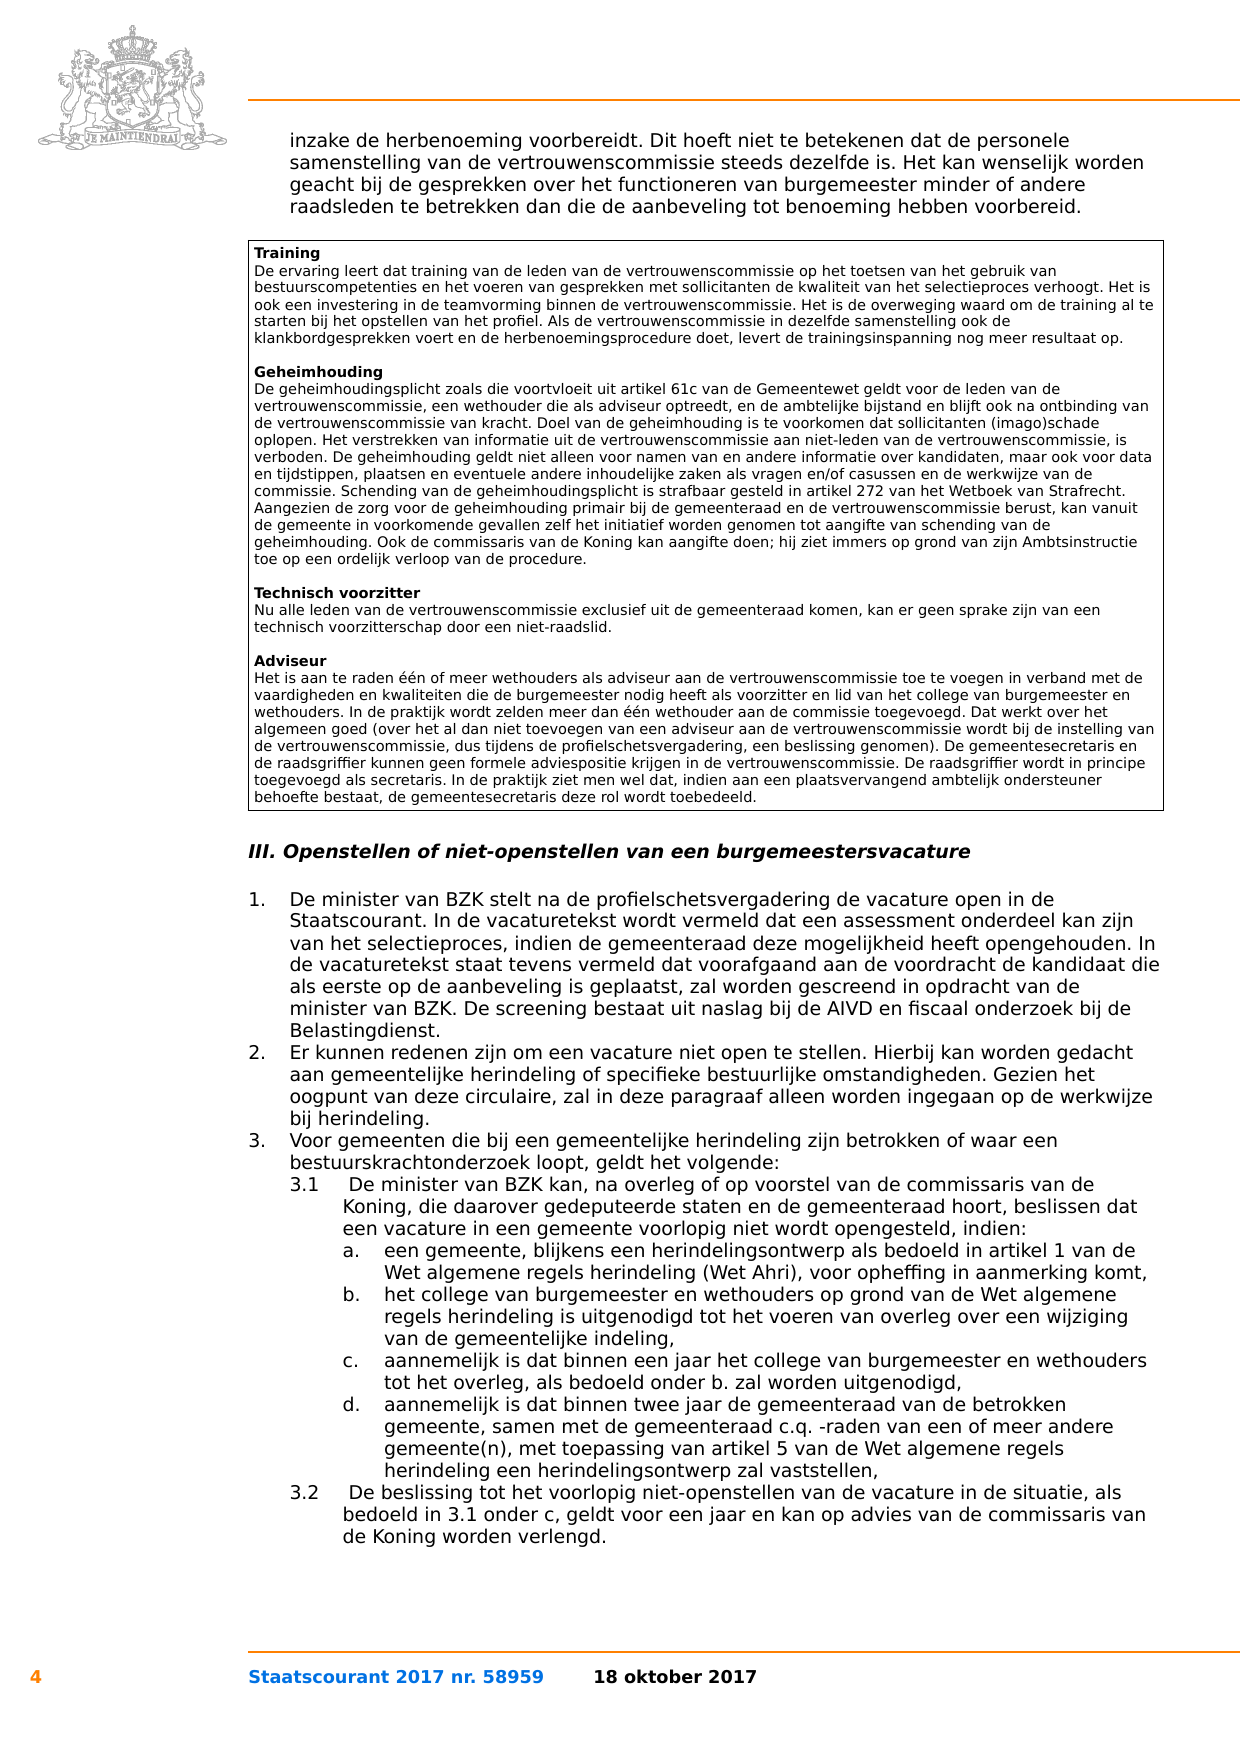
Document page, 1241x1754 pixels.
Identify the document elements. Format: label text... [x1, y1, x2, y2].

text inzake de herbenoeming voorbereidt. Dit hoeft niet te betekenen dat de personele samenstelling van de vertrouwenscommissie steeds dezelfde is. Het kan wenselijk worden geacht bij de gesprekken over het functioneren van burgemeester minder of andere raadsleden te betrekken dan die de aanbeveling tot benoeming hebben voorbereid. [248, 130, 1163, 218]
table_cell Het is aan te raden één of meer wethouders als adviseur aan de vertrouwenscommissie toe te voegen in verband met de vaardigheden en kwaliteiten die de burgemeester nodig heeft als voorzitter en lid van het college van burgemeester en wethouders. In de praktijk wordt zelden meer dan één wethouder aan de commissie toegevoegd. Dat werkt over het algemeen goed (over het al dan niet toevoegen van een adviseur aan de vertrouwenscommissie wordt bij de instelling van de vertrouwenscommissie, dus tijdens de profielschetsvergadering, een beslissing genomen). De gemeentesecretaris en de raadsgriffier kunnen geen formele adviespositie krijgen in de vertrouwenscommissie. De raadsgriffier wordt in principe toegevoegd als secretaris. In de praktijk ziet men wel dat, indien aan een plaatsvervangend ambtelijk ondersteuner behoefte bestaat, de gemeentesecretaris deze rol wordt toebedeeld. [249, 670, 1163, 810]
text 2. Er kunnen redenen zijn om een vacature niet open te stellen. Hierbij kan worden gedacht aan gemeentelijke herindeling of specifieke bestuurlijke omstandigheden. Gezien het oogpunt van deze circulaire, zal in deze paragraaf alleen worden ingegaan op de werkwijze bij herindeling. [248, 1042, 1163, 1130]
table_cell Technisch voorzitter [249, 585, 1163, 602]
subtitle III. Openstellen of niet-openstellen van een burgemeestersvacature [248, 841, 1163, 863]
table_cell [249, 347, 1163, 364]
table_cell Geheimhouding [249, 364, 1163, 381]
table_cell [249, 636, 1163, 653]
table_cell De geheimhoudingsplicht zoals die voortvloeit uit artikel 61c van de Gemeentewet geldt voor de leden van de vertrouwenscommissie, een wethouder die als adviseur optreedt, en de ambtelijke bijstand en blijft ook na ontbinding van de vertrouwenscommissie van kracht. Doel van de geheimhouding is te voorkomen dat sollicitanten (imago)schade oplopen. Het verstrekken van informatie uit de vertrouwenscommissie aan niet-leden van de vertrouwenscommissie, is verboden. De geheimhouding geldt niet alleen voor namen van en andere informatie over kandidaten, maar ook voor data en tijdstippen, plaatsen en eventuele andere inhoudelijke zaken als vragen en/of casussen en de werkwijze van de commissie. Schending van de geheimhoudingsplicht is strafbaar gesteld in artikel 272 van het Wetboek van Strafrecht. Aangezien de zorg voor de geheimhouding primair bij de gemeenteraad en de vertrouwenscommissie berust, kan vanuit de gemeente in voorkomende gevallen zelf het initiatief worden genomen tot aangifte van schending van de geheimhouding. Ook de commissaris van de Koning kan aangifte doen; hij ziet immers op grond van zijn Ambtsinstructie toe op een ordelijk verloop van de procedure. [249, 381, 1163, 568]
picture [38, 25, 227, 150]
text 3.2 De beslissing tot het voorlopig niet-openstellen van de vacature in de situatie, als bedoeld in 3.1 onder c, geldt voor een jaar en kan op advies van de commissaris van de Koning worden verlengd. [289, 1482, 1163, 1548]
text c. aannemelijk is dat binnen een jaar het college van burgemeester en wethouders tot het overleg, als bedoeld onder b. zal worden uitgenodigd, [342, 1350, 1163, 1394]
text d. aannemelijk is dat binnen twee jaar de gemeenteraad van de betrokken gemeente, samen met de gemeenteraad c.q. -raden van een of meer andere gemeente(n), met toepassing van artikel 5 van de Wet algemene regels herindeling een herindelingsontwerp zal vaststellen, [342, 1394, 1163, 1482]
text 3.1 De minister van BZK kan, na overleg of op voorstel van de commissaris van de Koning, die daarover gedeputeerde staten en de gemeenteraad hoort, beslissen dat een vacature in een gemeente voorlopig niet wordt opengesteld, indien: [289, 1174, 1163, 1240]
table_cell Nu alle leden van de vertrouwenscommissie exclusief uit de gemeenteraad komen, kan er geen sprake zijn van een technisch voorzitterschap door een niet-raadslid. [249, 602, 1163, 636]
table_cell Adviseur [249, 653, 1163, 670]
table_cell De ervaring leert dat training van de leden van de vertrouwenscommissie op het toetsen van het gebruik van bestuurscompetenties en het voeren van gesprekken met sollicitanten de kwaliteit van het selectieproces verhoogt. Het is ook een investering in de teamvorming binnen de vertrouwenscommissie. Het is de overweging waard om de training al te starten bij het opstellen van het profiel. Als de vertrouwenscommissie in dezelfde samenstelling ook de klankbordgesprekken voert en de herbenoemingsprocedure doet, levert de trainingsinspanning nog meer resultaat op. [249, 263, 1163, 347]
text a. een gemeente, blijkens een herindelingsontwerp als bedoeld in artikel 1 van de Wet algemene regels herindeling (Wet Ahri), voor opheffing in aanmerking komt, [342, 1240, 1163, 1284]
table_cell [249, 568, 1163, 585]
table_header Training [249, 241, 1163, 262]
text b. het college van burgemeester en wethouders op grond van de Wet algemene regels herindeling is uitgenodigd tot het voeren van overleg over een wijziging van de gemeentelijke indeling, [342, 1284, 1163, 1350]
text 1. De minister van BZK stelt na de profielschetsvergadering de vacature open in de Staatscourant. In de vacaturetekst wordt vermeld dat een assessment onderdeel kan zijn van het selectieproces, indien de gemeenteraad deze mogelijkheid heeft opengehouden. In de vacaturetekst staat tevens vermeld dat voorafgaand aan de voordracht de kandidaat die als eerste op de aanbeveling is geplaatst, zal worden gescreend in opdracht van de minister van BZK. De screening bestaat uit naslag bij de AIVD en fiscaal onderzoek bij de Belastingdienst. [248, 888, 1163, 1042]
text 3. Voor gemeenten die bij een gemeentelijke herindeling zijn betrokken of waar een bestuurskrachtonderzoek loopt, geldt het volgende: [248, 1130, 1163, 1174]
